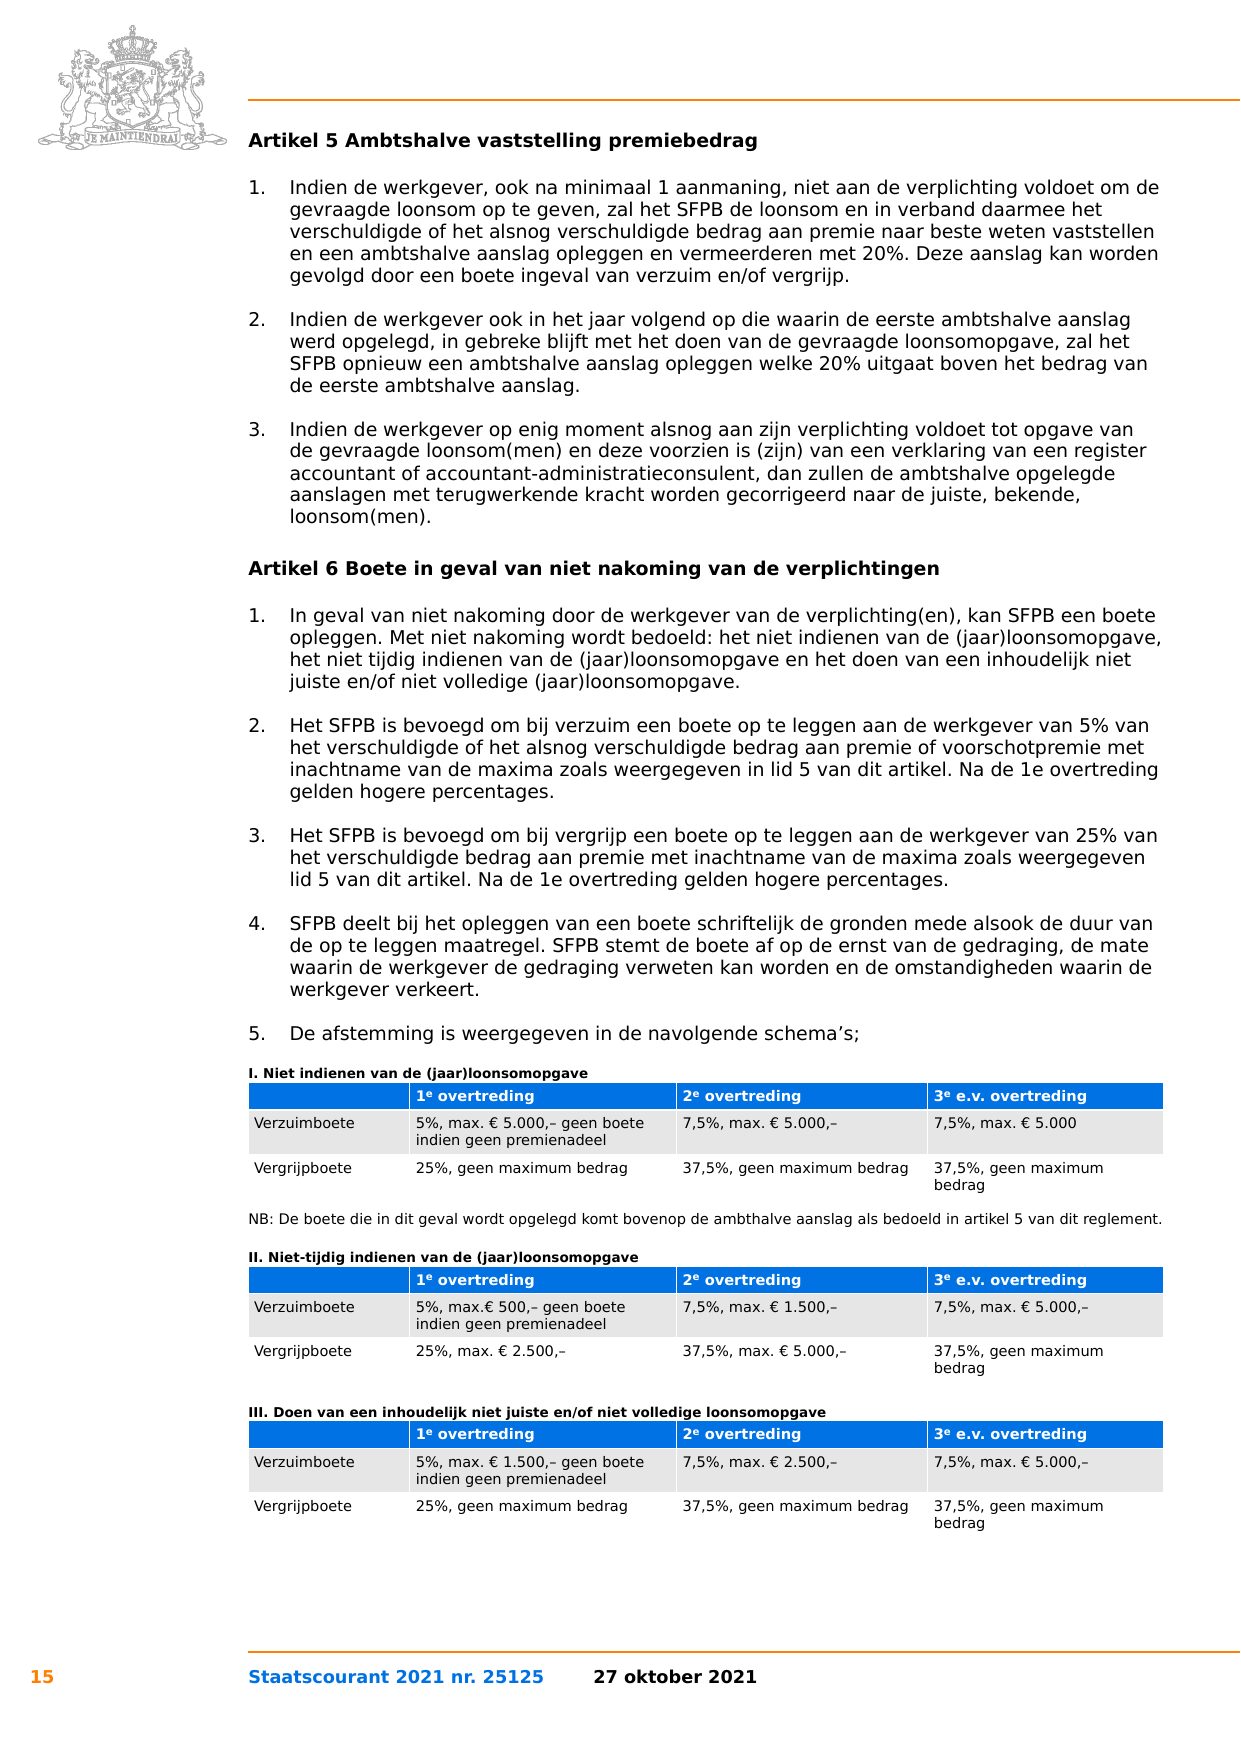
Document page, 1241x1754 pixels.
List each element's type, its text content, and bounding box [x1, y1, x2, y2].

table_cell 7,5%, max. € 1.500,– [677, 1294, 927, 1337]
table_cell 1e overtreding [410, 1267, 676, 1293]
table_cell 25%, geen maximum bedrag [410, 1493, 676, 1537]
table_cell 7,5%, max. € 2.500,– [677, 1449, 927, 1492]
table_cell Vergrijpboete [249, 1155, 409, 1198]
table_cell [249, 1083, 409, 1109]
picture [38, 25, 227, 150]
table_cell 3e e.v. overtreding [928, 1083, 1163, 1109]
table_cell 7,5%, max. € 5.000,– [928, 1449, 1163, 1492]
table_cell 7,5%, max. € 5.000 [928, 1111, 1163, 1154]
table_cell 5%, max. € 1.500,– geen boete indien geen premienadeel [410, 1449, 676, 1492]
table_cell Vergrijpboete [249, 1493, 409, 1537]
table_header III. Doen van een inhoudelijk niet juiste en/of niet volledige loonsomopgave [248, 1405, 1163, 1420]
table_cell 3e e.v. overtreding [928, 1267, 1163, 1293]
table_cell [249, 1267, 409, 1293]
table_cell 25%, max. € 2.500,– [410, 1339, 676, 1382]
table_cell Verzuimboete [249, 1449, 409, 1492]
table_cell 1e overtreding [410, 1083, 676, 1109]
table_cell 37,5%, max. € 5.000,– [677, 1339, 927, 1382]
table_cell NB: De boete die in dit geval wordt opgelegd komt bovenop de ambthalve aanslag als bedoeld in artikel 5 van dit reglement. [248, 1199, 1163, 1228]
table_cell [249, 1421, 409, 1448]
table_cell 2e overtreding [677, 1267, 927, 1293]
table_cell 1e overtreding [410, 1421, 676, 1448]
subtitle Artikel 5 Ambtshalve vaststelling premiebedrag [248, 130, 1163, 152]
table_cell 5%, max. € 5.000,– geen boete indien geen premienadeel [410, 1111, 676, 1154]
table_cell 25%, geen maximum bedrag [410, 1155, 676, 1198]
table_cell 7,5%, max. € 5.000,– [928, 1294, 1163, 1337]
subtitle Artikel 6 Boete in geval van niet nakoming van de verplichtingen [248, 558, 1163, 580]
text 5. De afstemming is weergegeven in de navolgende schema’s; [248, 1022, 1163, 1044]
text 3. Het SFPB is bevoegd om bij vergrijp een boete op te leggen aan de werkgever van 25% van het verschuldigde bedrag aan premie met inachtname van de maxima zoals weergegeven lid 5 van dit artikel. Na de 1e overtreding gelden hogere percentages. [248, 825, 1163, 891]
table_cell Vergrijpboete [249, 1339, 409, 1382]
text 2. Indien de werkgever ook in het jaar volgend op die waarin de eerste ambtshalve aanslag werd opgelegd, in gebreke blijft met het doen van de gevraagde loonsomopgave, zal het SFPB opnieuw een ambtshalve aanslag opleggen welke 20% uitgaat boven het bedrag van de eerste ambtshalve aanslag. [248, 309, 1163, 397]
table_cell 37,5%, geen maximum bedrag [677, 1493, 927, 1537]
table_cell 37,5%, geen maximum bedrag [928, 1339, 1163, 1382]
text 4. SFPB deelt bij het opleggen van een boete schriftelijk de gronden mede alsook de duur van de op te leggen maatregel. SFPB stemt de boete af op de ernst van de gedraging, de mate waarin de werkgever de gedraging verweten kan worden en de omstandigheden waarin de werkgever verkeert. [248, 913, 1163, 1001]
table_cell Verzuimboete [249, 1111, 409, 1154]
table_cell 2e overtreding [677, 1421, 927, 1448]
table_cell 37,5%, geen maximum bedrag [928, 1493, 1163, 1537]
table_cell Verzuimboete [249, 1294, 409, 1337]
text 1. Indien de werkgever, ook na minimaal 1 aanmaning, niet aan de verplichting voldoet om de gevraagde loonsom op te geven, zal het SFPB de loonsom en in verband daarmee het verschuldigde of het alsnog verschuldigde bedrag aan premie naar beste weten vaststellen en een ambtshalve aanslag opleggen en vermeerderen met 20%. Deze aanslag kan worden gevolgd door een boete ingeval van verzuim en/of vergrijp. [248, 177, 1163, 287]
table_cell 37,5%, geen maximum bedrag [677, 1155, 927, 1198]
text 2. Het SFPB is bevoegd om bij verzuim een boete op te leggen aan de werkgever van 5% van het verschuldigde of het alsnog verschuldigde bedrag aan premie of voorschotpremie met inachtname van de maxima zoals weergegeven in lid 5 van dit artikel. Na de 1e overtreding gelden hogere percentages. [248, 715, 1163, 803]
table_cell 7,5%, max. € 5.000,– [677, 1111, 927, 1154]
table_cell 2e overtreding [677, 1083, 927, 1109]
table_header I. Niet indienen van de (jaar)loonsomopgave [248, 1066, 1163, 1082]
table_cell 37,5%, geen maximum bedrag [928, 1155, 1163, 1198]
table_cell 3e e.v. overtreding [928, 1421, 1163, 1448]
text 1. In geval van niet nakoming door de werkgever van de verplichting(en), kan SFPB een boete opleggen. Met niet nakoming wordt bedoeld: het niet indienen van de (jaar)loonsomopgave, het niet tijdig indienen van de (jaar)loonsomopgave en het doen van een inhoudelijk niet juiste en/of niet volledige (jaar)loonsomopgave. [248, 605, 1163, 693]
table_header II. Niet-tijdig indienen van de (jaar)loonsomopgave [248, 1250, 1163, 1266]
table_cell 5%, max.€ 500,– geen boete indien geen premienadeel [410, 1294, 676, 1337]
text 3. Indien de werkgever op enig moment alsnog aan zijn verplichting voldoet tot opgave van de gevraagde loonsom(men) en deze voorzien is (zijn) van een verklaring van een register accountant of accountant-administratieconsulent, dan zullen de ambtshalve opgelegde aanslagen met terugwerkende kracht worden gecorrigeerd naar de juiste, bekende, loonsom(men). [248, 418, 1163, 528]
